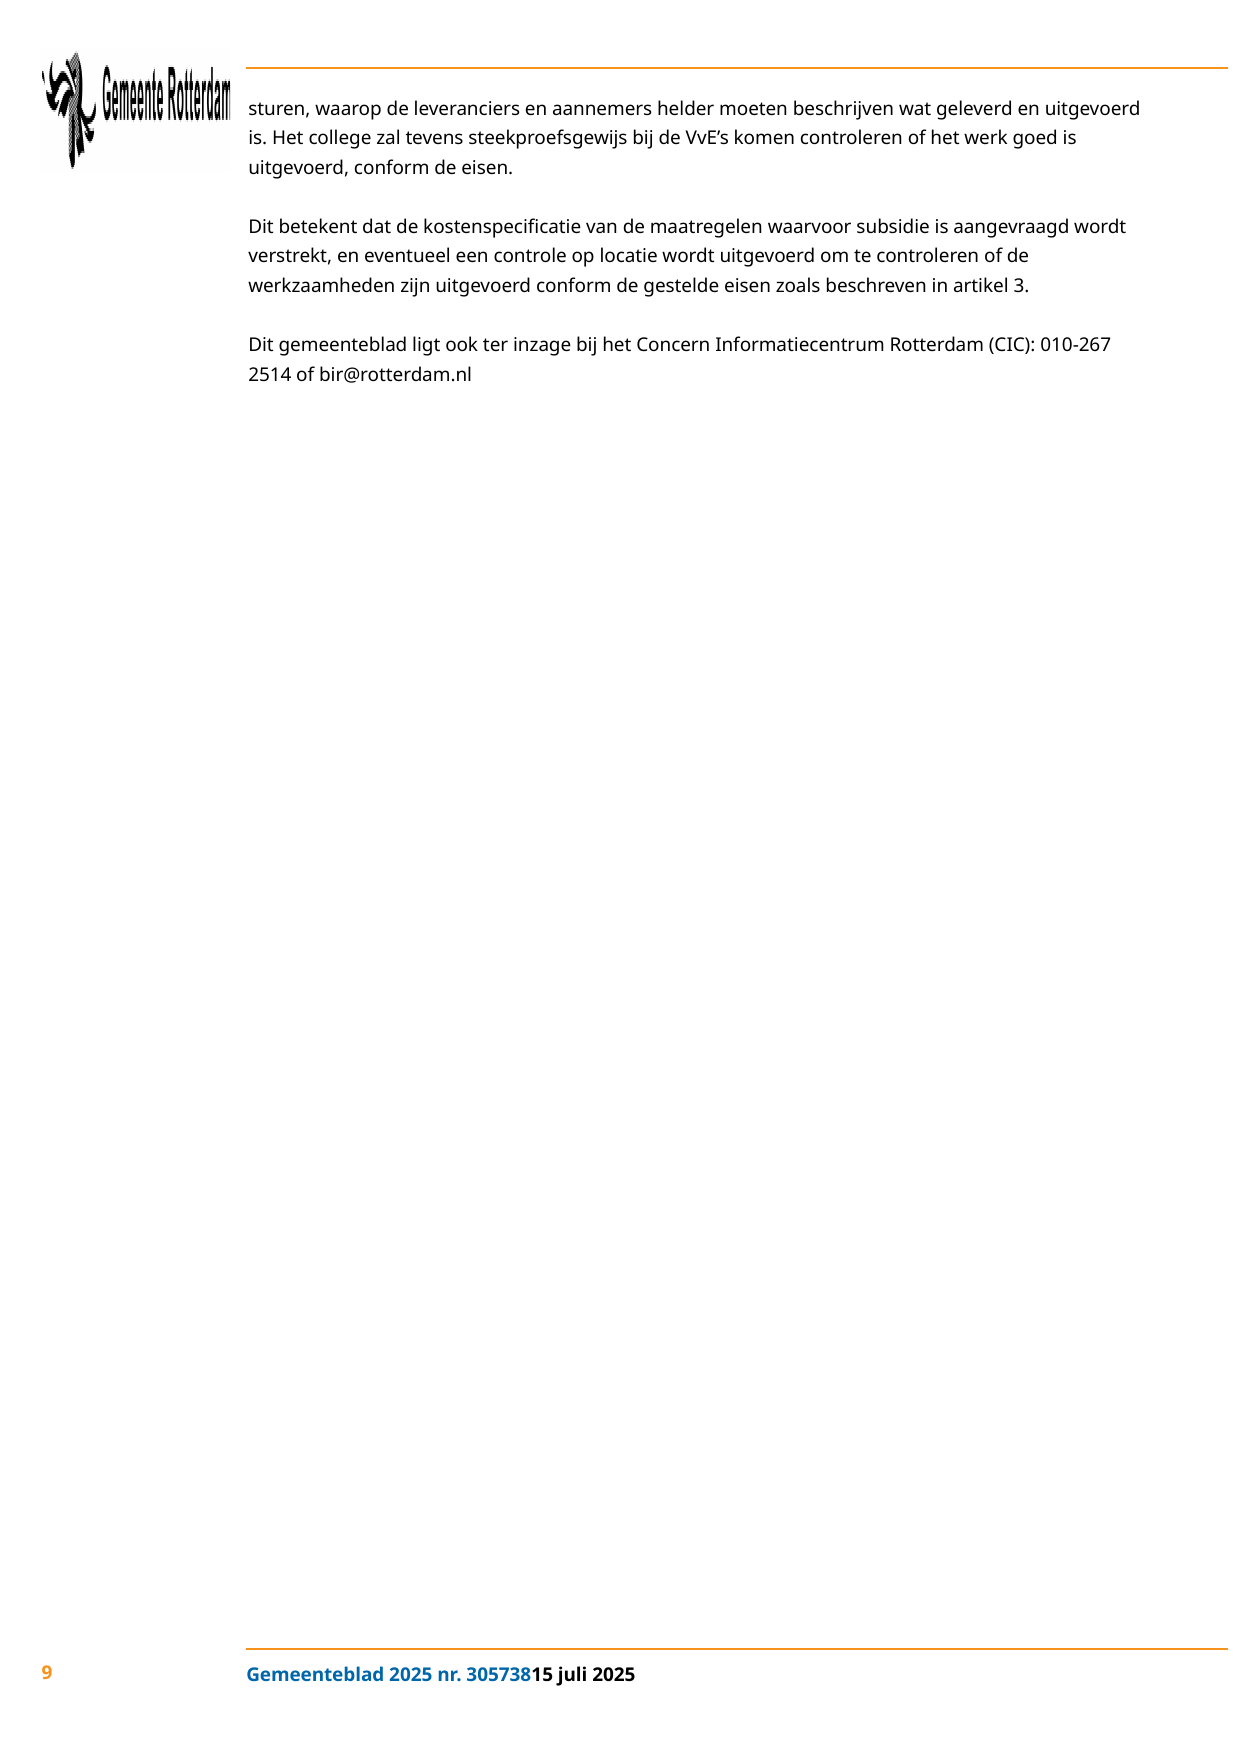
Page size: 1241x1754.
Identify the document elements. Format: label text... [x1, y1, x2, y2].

text sturen, waarop de leveranciers en aannemers helder moeten beschrijven wat geleverd en uitgevoerd is. Het college zal tevens steekproefsgewijs bij de VvE’s komen controleren of het werk goed is uitgevoerd, conform de eisen. [248, 95, 1152, 180]
text Dit gemeenteblad ligt ook ter inzage bij het Concern Informatiecentrum Rotterdam (CIC): 010-267 2514 of bir@rotterdam.nl [248, 331, 1152, 387]
picture [41, 47, 231, 172]
text Dit betekent dat de kostenspecificatie van de maatregelen waarvoor subsidie is aangevraagd wordt verstrekt, en eventueel een controle op locatie wordt uitgevoerd om te controleren of de werkzaamheden zijn uitgevoerd conform de gestelde eisen zoals beschreven in artikel 3. [248, 213, 1152, 298]
